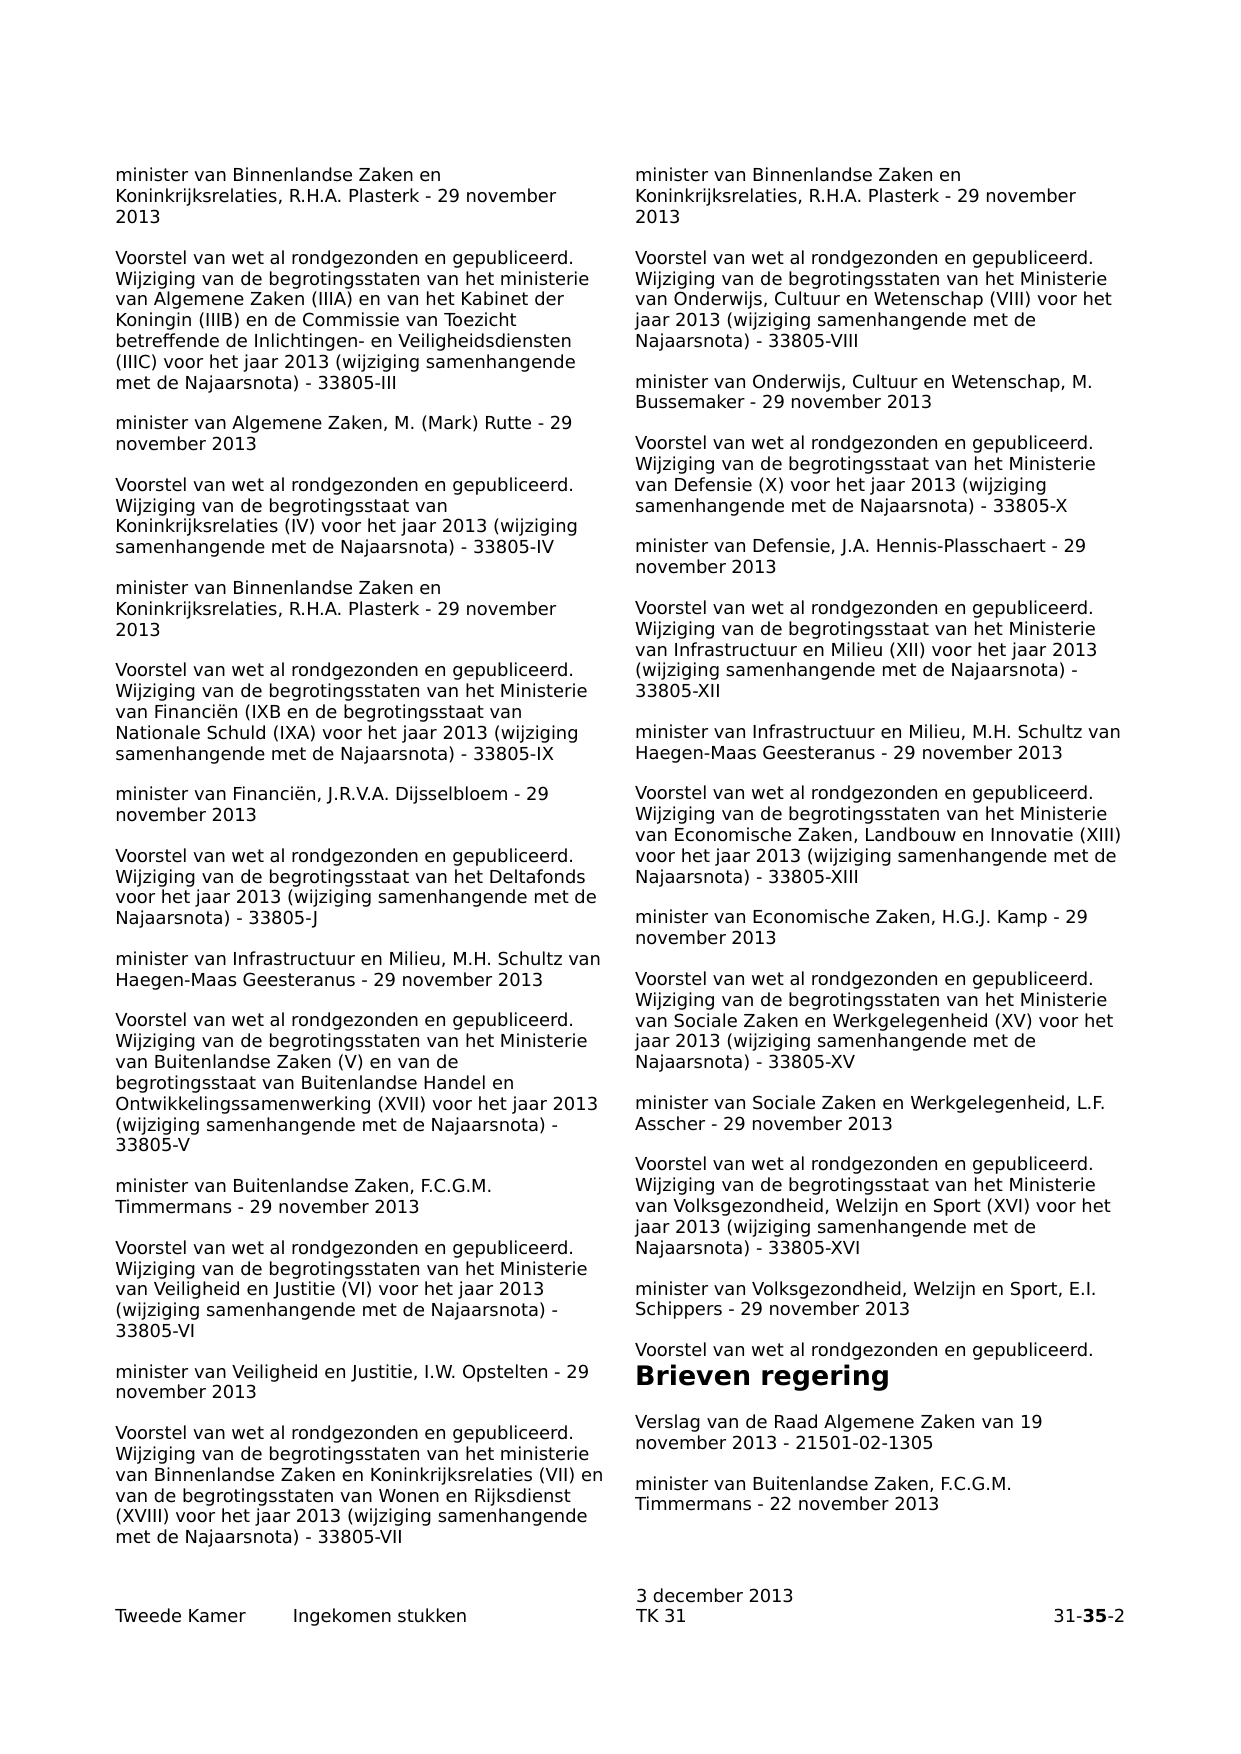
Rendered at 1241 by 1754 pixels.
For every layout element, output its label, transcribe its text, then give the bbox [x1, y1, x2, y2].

text minister van Infrastructuur en Milieu, M.H. Schultz van Haegen-Maas Geesteranus - 29 november 2013 [115, 949, 605, 990]
text minister van Binnenlandse Zaken en Koninkrijksrelaties, R.H.A. Plasterk - 29 november 2013 [115, 165, 605, 227]
text minister van Binnenlandse Zaken en Koninkrijksrelaties, R.H.A. Plasterk - 29 november 2013 [635, 165, 1125, 227]
text Voorstel van wet al rondgezonden en gepubliceerd. [635, 433, 1125, 454]
text Voorstel van wet al rondgezonden en gepubliceerd. [635, 247, 1125, 268]
text Wijziging van de begrotingsstaten van het Ministerie van Sociale Zaken en Werkgelegenheid (XV) voor het jaar 2013 (wijziging samenhangende met de Najaarsnota) - 33805-XV [635, 989, 1125, 1073]
text Voorstel van wet al rondgezonden en gepubliceerd. [115, 247, 605, 268]
text minister van Defensie, J.A. Hennis-Plasschaert - 29 november 2013 [635, 536, 1125, 578]
text Voorstel van wet al rondgezonden en gepubliceerd. [115, 1237, 605, 1258]
text Wijziging van de begrotingsstaten van het Ministerie van Onderwijs, Cultuur en Wetenschap (VIII) voor het jaar 2013 (wijziging samenhangende met de Najaarsnota) - 33805-VIII [635, 268, 1125, 352]
text minister van Financiën, J.R.V.A. Dijsselbloem - 29 november 2013 [115, 784, 605, 826]
text Wijziging van de begrotingsstaat van het Deltafonds voor het jaar 2013 (wijziging samenhangende met de Najaarsnota) - 33805-J [115, 866, 605, 929]
text Voorstel van wet al rondgezonden en gepubliceerd. [115, 1423, 605, 1444]
text Voorstel van wet al rondgezonden en gepubliceerd. [635, 969, 1125, 989]
text Voorstel van wet al rondgezonden en gepubliceerd. [635, 1340, 1125, 1361]
text minister van Binnenlandse Zaken en Koninkrijksrelaties, R.H.A. Plasterk - 29 november 2013 [115, 578, 605, 640]
text Wijziging van de begrotingsstaten van het ministerie van Algemene Zaken (IIIA) en van het Kabinet der Koningin (IIIB) en de Commissie van Toezicht betreffende de Inlichtingen- en Veiligheidsdiensten (IIIC) voor het jaar 2013 (wijziging samenhangende met de Najaarsnota) - 33805-III [115, 268, 605, 393]
text Voorstel van wet al rondgezonden en gepubliceerd. [635, 783, 1125, 804]
text Voorstel van wet al rondgezonden en gepubliceerd. [635, 1154, 1125, 1175]
text minister van Algemene Zaken, M. (Mark) Rutte - 29 november 2013 [115, 413, 605, 455]
text minister van Volksgezondheid, Welzijn en Sport, E.I. Schippers - 29 november 2013 [635, 1278, 1125, 1320]
text Wijziging van de begrotingsstaat van het Ministerie van Infrastructuur en Milieu (XII) voor het jaar 2013 (wijziging samenhangende met de Najaarsnota) - 33805-XII [635, 618, 1125, 702]
text Wijziging van de begrotingsstaten van het Ministerie van Veiligheid en Justitie (VI) voor het jaar 2013 (wijziging samenhangende met de Najaarsnota) - 33805-VI [115, 1258, 605, 1342]
text Wijziging van de begrotingsstaat van het Ministerie van Defensie (X) voor het jaar 2013 (wijziging samenhangende met de Najaarsnota) - 33805-X [635, 454, 1125, 516]
text Wijziging van de begrotingsstaat van Koninkrijksrelaties (IV) voor het jaar 2013 (wijziging samenhangende met de Najaarsnota) - 33805-IV [115, 495, 605, 558]
text minister van Economische Zaken, H.G.J. Kamp - 29 november 2013 [635, 907, 1125, 949]
text Voorstel van wet al rondgezonden en gepubliceerd. [115, 846, 605, 866]
text Wijziging van de begrotingsstaten van het Ministerie van Economische Zaken, Landbouw en Innovatie (XIII) voor het jaar 2013 (wijziging samenhangende met de Najaarsnota) - 33805-XIII [635, 804, 1125, 887]
text Wijziging van de begrotingsstaten van het ministerie van Binnenlandse Zaken en Koninkrijksrelaties (VII) en van de begrotingsstaten van Wonen en Rijksdienst (XVIII) voor het jaar 2013 (wijziging samenhangende met de Najaarsnota) - 33805-VII [115, 1444, 605, 1548]
text Voorstel van wet al rondgezonden en gepubliceerd. [115, 1010, 605, 1031]
text minister van Onderwijs, Cultuur en Wetenschap, M. Bussemaker - 29 november 2013 [635, 372, 1125, 413]
title Brieven regering [635, 1361, 1125, 1392]
text Verslag van de Raad Algemene Zaken van 19 november 2013 - 21501-02-1305 [635, 1412, 1125, 1453]
text minister van Buitenlandse Zaken, F.C.G.M. Timmermans - 29 november 2013 [115, 1176, 605, 1217]
text minister van Buitenlandse Zaken, F.C.G.M. Timmermans - 22 november 2013 [635, 1473, 1125, 1515]
text Voorstel van wet al rondgezonden en gepubliceerd. [115, 475, 605, 495]
text Voorstel van wet al rondgezonden en gepubliceerd. [635, 598, 1125, 618]
text Wijziging van de begrotingsstaat van het Ministerie van Volksgezondheid, Welzijn en Sport (XVI) voor het jaar 2013 (wijziging samenhangende met de Najaarsnota) - 33805-XVI [635, 1175, 1125, 1258]
text Voorstel van wet al rondgezonden en gepubliceerd. [115, 660, 605, 681]
text Wijziging van de begrotingsstaten van het Ministerie van Buitenlandse Zaken (V) en van de begrotingsstaat van Buitenlandse Handel en Ontwikkelingssamenwerking (XVII) voor het jaar 2013 (wijziging samenhangende met de Najaarsnota) - 33805-V [115, 1031, 605, 1156]
text minister van Infrastructuur en Milieu, M.H. Schultz van Haegen-Maas Geesteranus - 29 november 2013 [635, 722, 1125, 763]
text minister van Veiligheid en Justitie, I.W. Opstelten - 29 november 2013 [115, 1362, 605, 1403]
text minister van Sociale Zaken en Werkgelegenheid, L.F. Asscher - 29 november 2013 [635, 1093, 1125, 1134]
text Wijziging van de begrotingsstaten van het Ministerie van Financiën (IXB en de begrotingsstaat van Nationale Schuld (IXA) voor het jaar 2013 (wijziging samenhangende met de Najaarsnota) - 33805-IX [115, 681, 605, 764]
